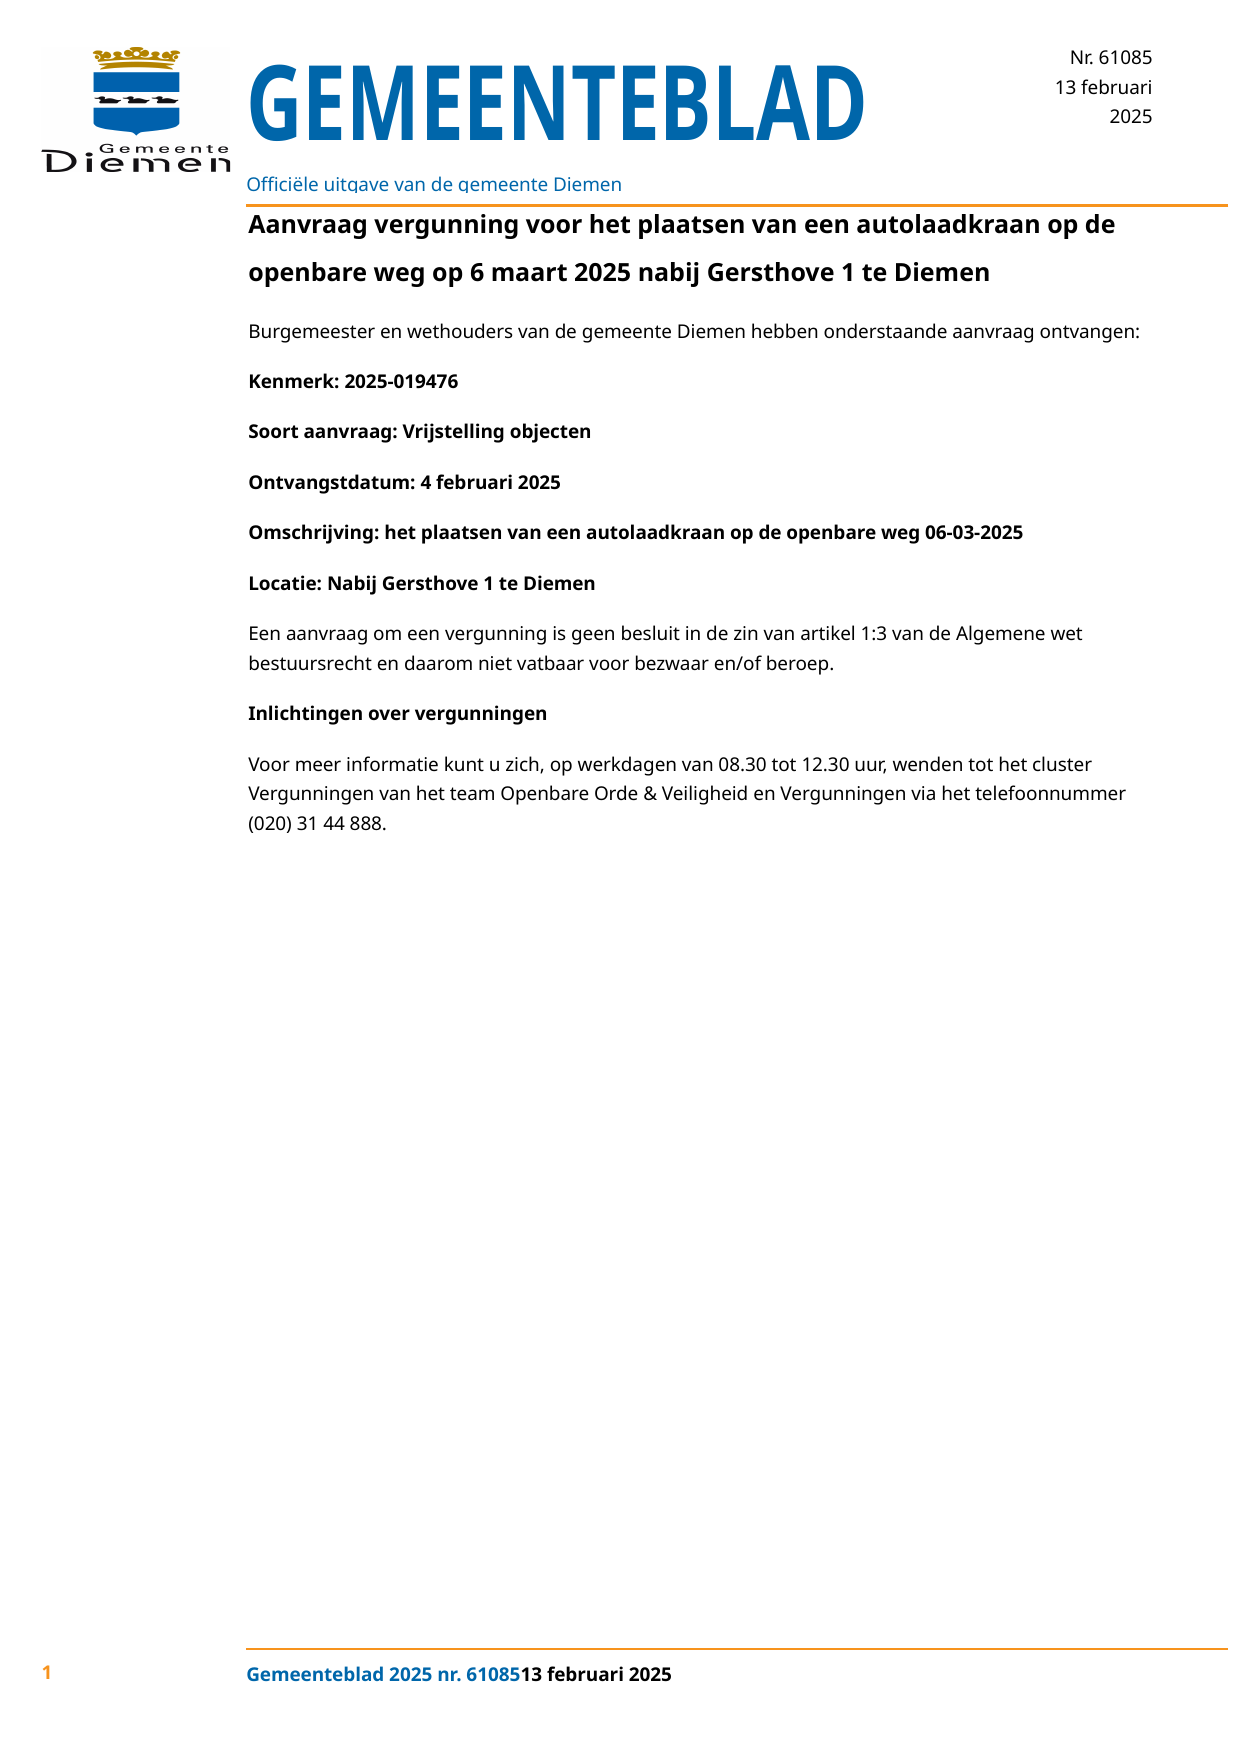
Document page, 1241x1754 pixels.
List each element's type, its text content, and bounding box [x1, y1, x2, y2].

text Omschrijving: het plaatsen van een autolaadkraan op de openbare weg 06-03-2025 [248, 519, 1152, 545]
text Burgemeester en wethouders van de gemeente Diemen hebben onderstaande aanvraag ontvangen: [248, 318, 1152, 344]
text Kenmerk: 2025-019476 [248, 368, 1152, 394]
text Een aanvraag om een vergunning is geen besluit in de zin van artikel 1:3 van de Algemene wet bestuursrecht en daarom niet vatbaar voor bezwaar en/of beroep. [248, 620, 1152, 676]
picture [41, 47, 231, 172]
text Soort aanvraag: Vrijstelling objecten [248, 419, 1152, 444]
text Ontvangstdatum: 4 februari 2025 [248, 469, 1152, 495]
text Aanvraag vergunning voor het plaatsen van een autolaadkraan op de openbare weg op 6 maart 2025 nabij Gersthove 1 te Diemen [248, 207, 1152, 288]
text Inlichtingen over vergunningen [248, 700, 1152, 726]
text Locatie: Nabij Gersthove 1 te Diemen [248, 570, 1152, 596]
text Voor meer informatie kunt u zich, op werkdagen van 08.30 tot 12.30 uur, wenden tot het cluster Vergunningen van het team Openbare Orde & Veiligheid en Vergunningen via het telefoonnummer (020) 31 44 888. [248, 751, 1152, 836]
